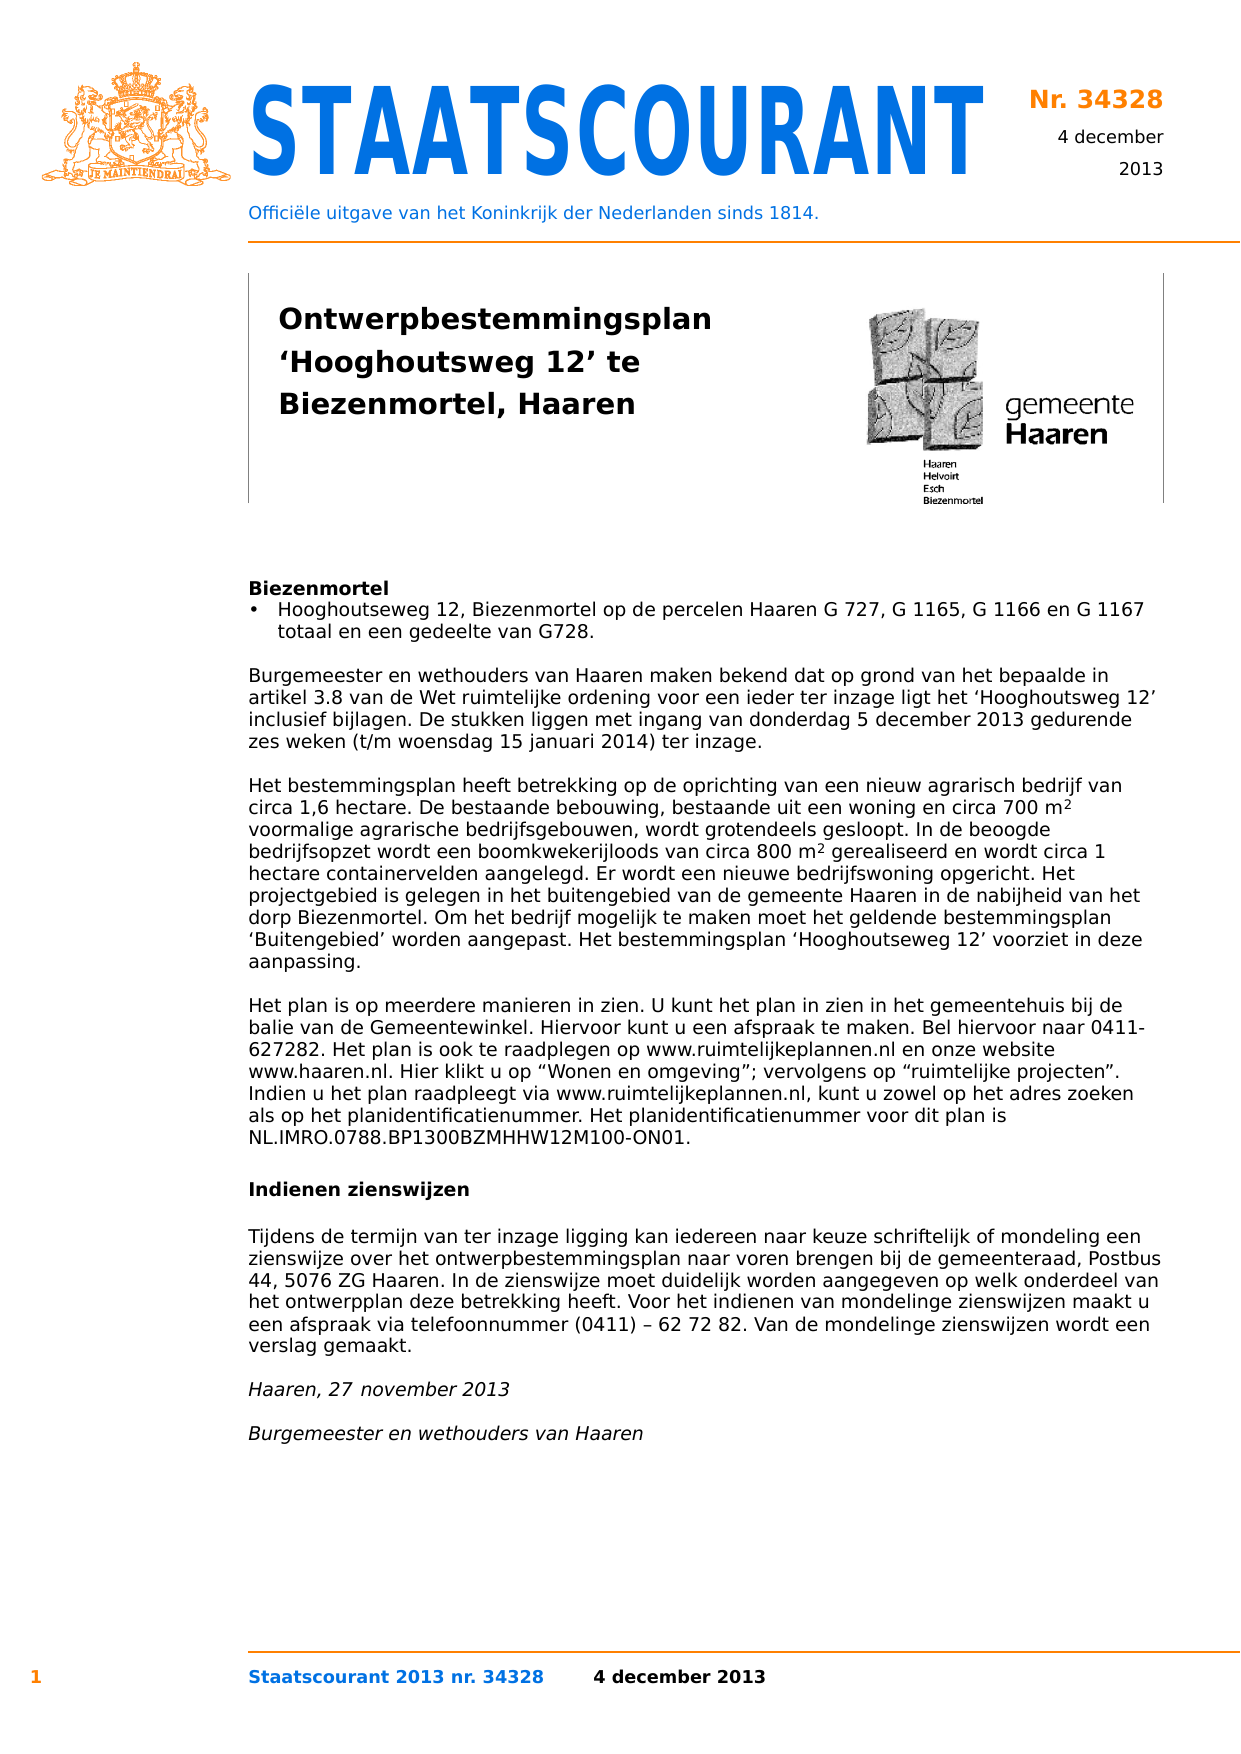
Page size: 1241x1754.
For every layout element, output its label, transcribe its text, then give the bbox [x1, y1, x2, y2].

picture [861, 302, 1134, 504]
table_cell 4 december [998, 121, 1240, 153]
table_header [25, 62, 248, 241]
table_header STAATSCOURANT [248, 62, 998, 203]
text Biezenmortel [248, 577, 1163, 599]
text Burgemeester en wethouders van Haaren maken bekend dat op grond van het bepaalde in artikel 3.8 van de Wet ruimtelijke ordening voor een ieder ter inzage ligt het ‘Hooghoutsweg 12’ inclusief bijlagen. De stukken liggen met ingang van donderdag 5 december 2013 gedurende zes weken (t/m woensdag 15 januari 2014) ter inzage. [248, 665, 1163, 753]
text Het plan is op meerdere manieren in zien. U kunt het plan in zien in het gemeentehuis bij de balie van de Gemeentewinkel. Hiervoor kunt u een afspraak te maken. Bel hiervoor naar 0411-627282. Het plan is ook te raadplegen op www.ruimtelijkeplannen.nl en onze website www.haaren.nl. Hier klikt u op “Wonen en omgeving”; vervolgens op “ruimtelijke projecten”. Indien u het plan raadpleegt via www.ruimtelijkeplannen.nl, kunt u zowel op het adres zoeken als op het planidentificatienummer. Het planidentificatienummer voor dit plan is NL.IMRO.0788.BP1300BZMHHW12M100-ON01. [248, 995, 1163, 1148]
text Haaren, 27 november 2013 [248, 1379, 1163, 1401]
picture [41, 62, 231, 186]
subtitle Indienen zienswijzen [248, 1178, 1163, 1201]
table_header Nr. 34328 [998, 62, 1240, 121]
text Het bestemmingsplan heeft betrekking op de oprichting van een nieuw agrarisch bedrijf van circa 1,6 hectare. De bestaande bebouwing, bestaande uit een woning en circa 700 m2 voormalige agrarische bedrijfsgebouwen, wordt grotendeels gesloopt. In de beoogde bedrijfsopzet wordt een boomkwekerijloods van circa 800 m2 gerealiseerd en wordt circa 1 hectare containervelden aangelegd. Er wordt een nieuwe bedrijfswoning opgericht. Het projectgebied is gelegen in het buitengebied van de gemeente Haaren in de nabijheid van het dorp Biezenmortel. Om het bedrijf mogelijk te maken moet het geldende bestemmingsplan ‘Buitengebied’ worden aangepast. Het bestemmingsplan ‘Hooghoutseweg 12’ voorziet in deze aanpassing. [248, 775, 1163, 973]
text Burgemeester en wethouders van Haaren [248, 1423, 1163, 1445]
table_cell 2013 [998, 153, 1240, 203]
text • Hooghoutseweg 12, Biezenmortel op de percelen Haaren G 727, G 1165, G 1166 en G 1167 totaal en een gedeelte van G728. [248, 599, 1163, 643]
table_cell Officiële uitgave van het Koninkrijk der Nederlanden sinds 1814. [248, 203, 1240, 241]
subtitle Ontwerpbestemmingsplan ‘Hooghoutsweg 12’ te Biezenmortel, Haaren [249, 273, 1163, 503]
text Tijdens de termijn van ter inzage ligging kan iedereen naar keuze schriftelijk of mondeling een zienswijze over het ontwerpbestemmingsplan naar voren brengen bij de gemeenteraad, Postbus 44, 5076 ZG Haaren. In de zienswijze moet duidelijk worden aangegeven op welk onderdeel van het ontwerpplan deze betrekking heeft. Voor het indienen van mondelinge zienswijzen maakt u een afspraak via telefoonnummer (0411) – 62 72 82. Van de mondelinge zienswijzen wordt een verslag gemaakt. [248, 1226, 1163, 1357]
